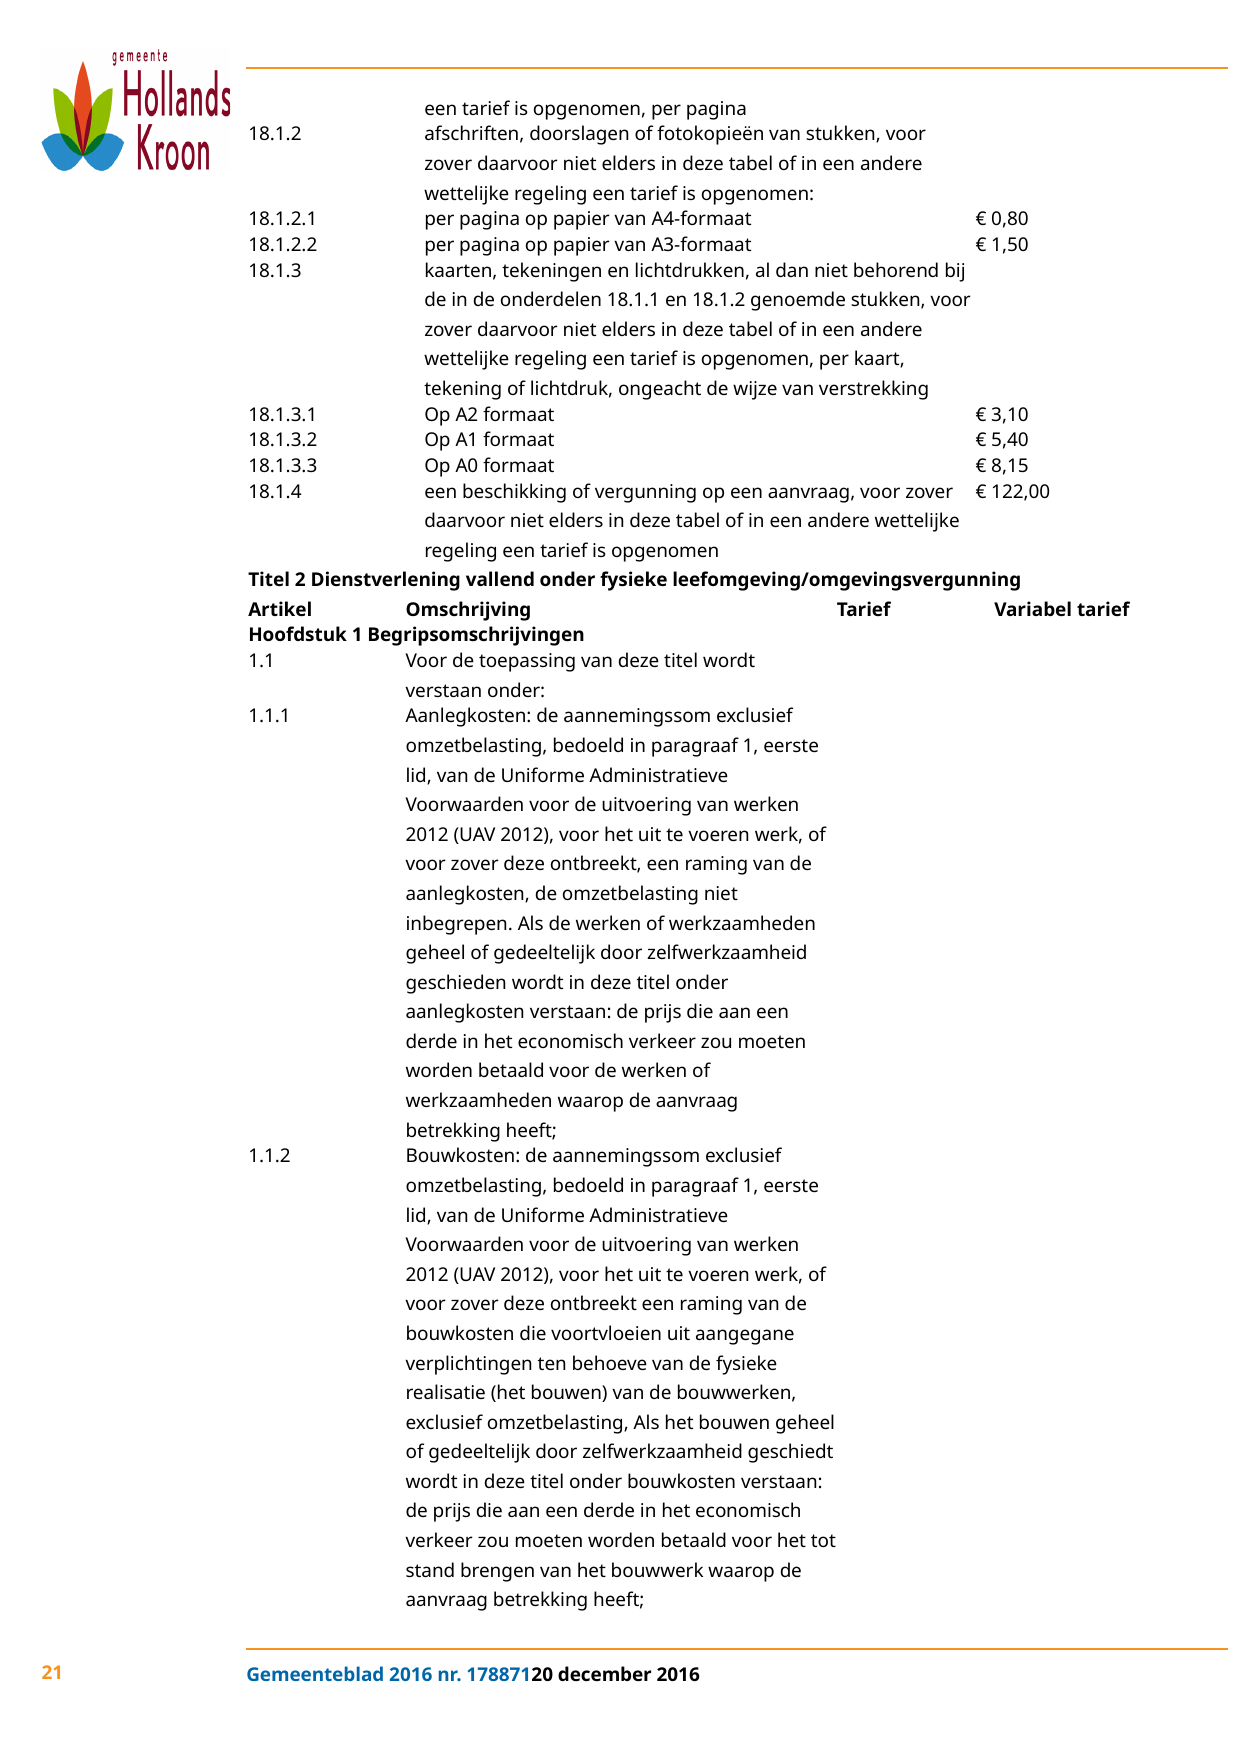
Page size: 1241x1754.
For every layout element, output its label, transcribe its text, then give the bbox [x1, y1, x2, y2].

table_cell [975, 95, 1152, 121]
table_cell Bouwkosten: de aannemingssom exclusief omzetbelasting, bedoeld in paragraaf 1, eerste lid, van de Uniforme Administratieve Voorwaarden voor de uitvoering van werken 2012 (UAV 2012), voor het uit te voeren werk, of voor zover deze ontbreekt een raming van de bouwkosten die voortvloeien uit aangegane verplichtingen ten behoeve van de fysieke realisatie (het bouwen) van de bouwwerken, exclusief omzetbelasting, Als het bouwen geheel of gedeeltelijk door zelfwerkzaamheid geschiedt wordt in deze titel onder bouwkosten verstaan: de prijs die aan een derde in het economisch verkeer zou moeten worden betaald voor het tot stand brengen van het bouwwerk waarop de aanvraag betrekking heeft; [405, 1143, 837, 1612]
table_cell [837, 1143, 994, 1612]
table_cell 18.1.3.2 [248, 427, 424, 452]
table_cell € 122,00 [975, 478, 1152, 563]
table_cell [994, 703, 1152, 1143]
table_cell € 3,10 [975, 401, 1152, 427]
table_cell per pagina op papier van A4-formaat [424, 205, 975, 231]
table_cell [994, 1143, 1152, 1612]
table_cell [837, 703, 994, 1143]
table_cell 18.1.3.3 [248, 453, 424, 478]
table_cell kaarten, tekeningen en lichtdrukken, al dan niet behorend bij de in de onderdelen 18.1.1 en 18.1.2 genoemde stukken, voor zover daarvoor niet elders in deze tabel of in een andere wettelijke regeling een tarief is opgenomen, per kaart, tekening of lichtdruk, ongeacht de wijze van verstrekking [424, 257, 975, 401]
table_cell een beschikking of vergunning op een aanvraag, voor zover daarvoor niet elders in deze tabel of in een andere wettelijke regeling een tarief is opgenomen [424, 478, 975, 563]
table_cell 1.1.1 [248, 703, 405, 1143]
picture [41, 47, 231, 172]
table_cell € 8,15 [975, 453, 1152, 478]
table_cell afschriften, doorslagen of fotokopieën van stukken, voor zover daarvoor niet elders in deze tabel of in een andere wettelijke regeling een tarief is opgenomen: [424, 121, 975, 205]
table_cell 18.1.4 [248, 478, 424, 563]
table_cell Aanlegkosten: de aannemingssom exclusief omzetbelasting, bedoeld in paragraaf 1, eerste lid, van de Uniforme Administratieve Voorwaarden voor de uitvoering van werken 2012 (UAV 2012), voor het uit te voeren werk, of voor zover deze ontbreekt, een raming van de aanlegkosten, de omzetbelasting niet inbegrepen. Als de werken of werkzaamheden geheel of gedeeltelijk door zelfwerkzaamheid geschieden wordt in deze titel onder aanlegkosten verstaan: de prijs die aan een derde in het economisch verkeer zou moeten worden betaald voor de werken of werkzaamheden waarop de aanvraag betrekking heeft; [405, 703, 837, 1143]
table_cell € 1,50 [975, 231, 1152, 257]
table_cell € 5,40 [975, 427, 1152, 452]
table_cell 18.1.2.2 [248, 231, 424, 257]
table_cell een tarief is opgenomen, per pagina [424, 95, 975, 121]
table_cell per pagina op papier van A3-formaat [424, 231, 975, 257]
table_cell 1.1 [248, 648, 405, 703]
table_header Variabel tarief [994, 596, 1152, 622]
table_cell Op A2 formaat [424, 401, 975, 427]
table_header Tarief [837, 596, 994, 622]
table_cell [248, 95, 424, 121]
table_cell [975, 257, 1152, 401]
table_header Artikel [248, 596, 405, 622]
table_header Omschrijving [405, 596, 837, 622]
table_cell Hoofdstuk 1 Begripsomschrijvingen [248, 622, 1152, 647]
table_cell [837, 648, 994, 703]
table_cell Op A0 formaat [424, 453, 975, 478]
table_cell Voor de toepassing van deze titel wordt verstaan onder: [405, 648, 837, 703]
table_cell 18.1.2.1 [248, 205, 424, 231]
table_cell 18.1.3.1 [248, 401, 424, 427]
table_cell Op A1 formaat [424, 427, 975, 452]
text Titel 2 Dienstverlening vallend onder fysieke leefomgeving/omgevingsvergunning [248, 566, 1152, 592]
table_cell 18.1.3 [248, 257, 424, 401]
table_cell € 0,80 [975, 205, 1152, 231]
table_cell [994, 648, 1152, 703]
table_cell 1.1.2 [248, 1143, 405, 1612]
table_cell 18.1.2 [248, 121, 424, 205]
table_cell [975, 121, 1152, 205]
